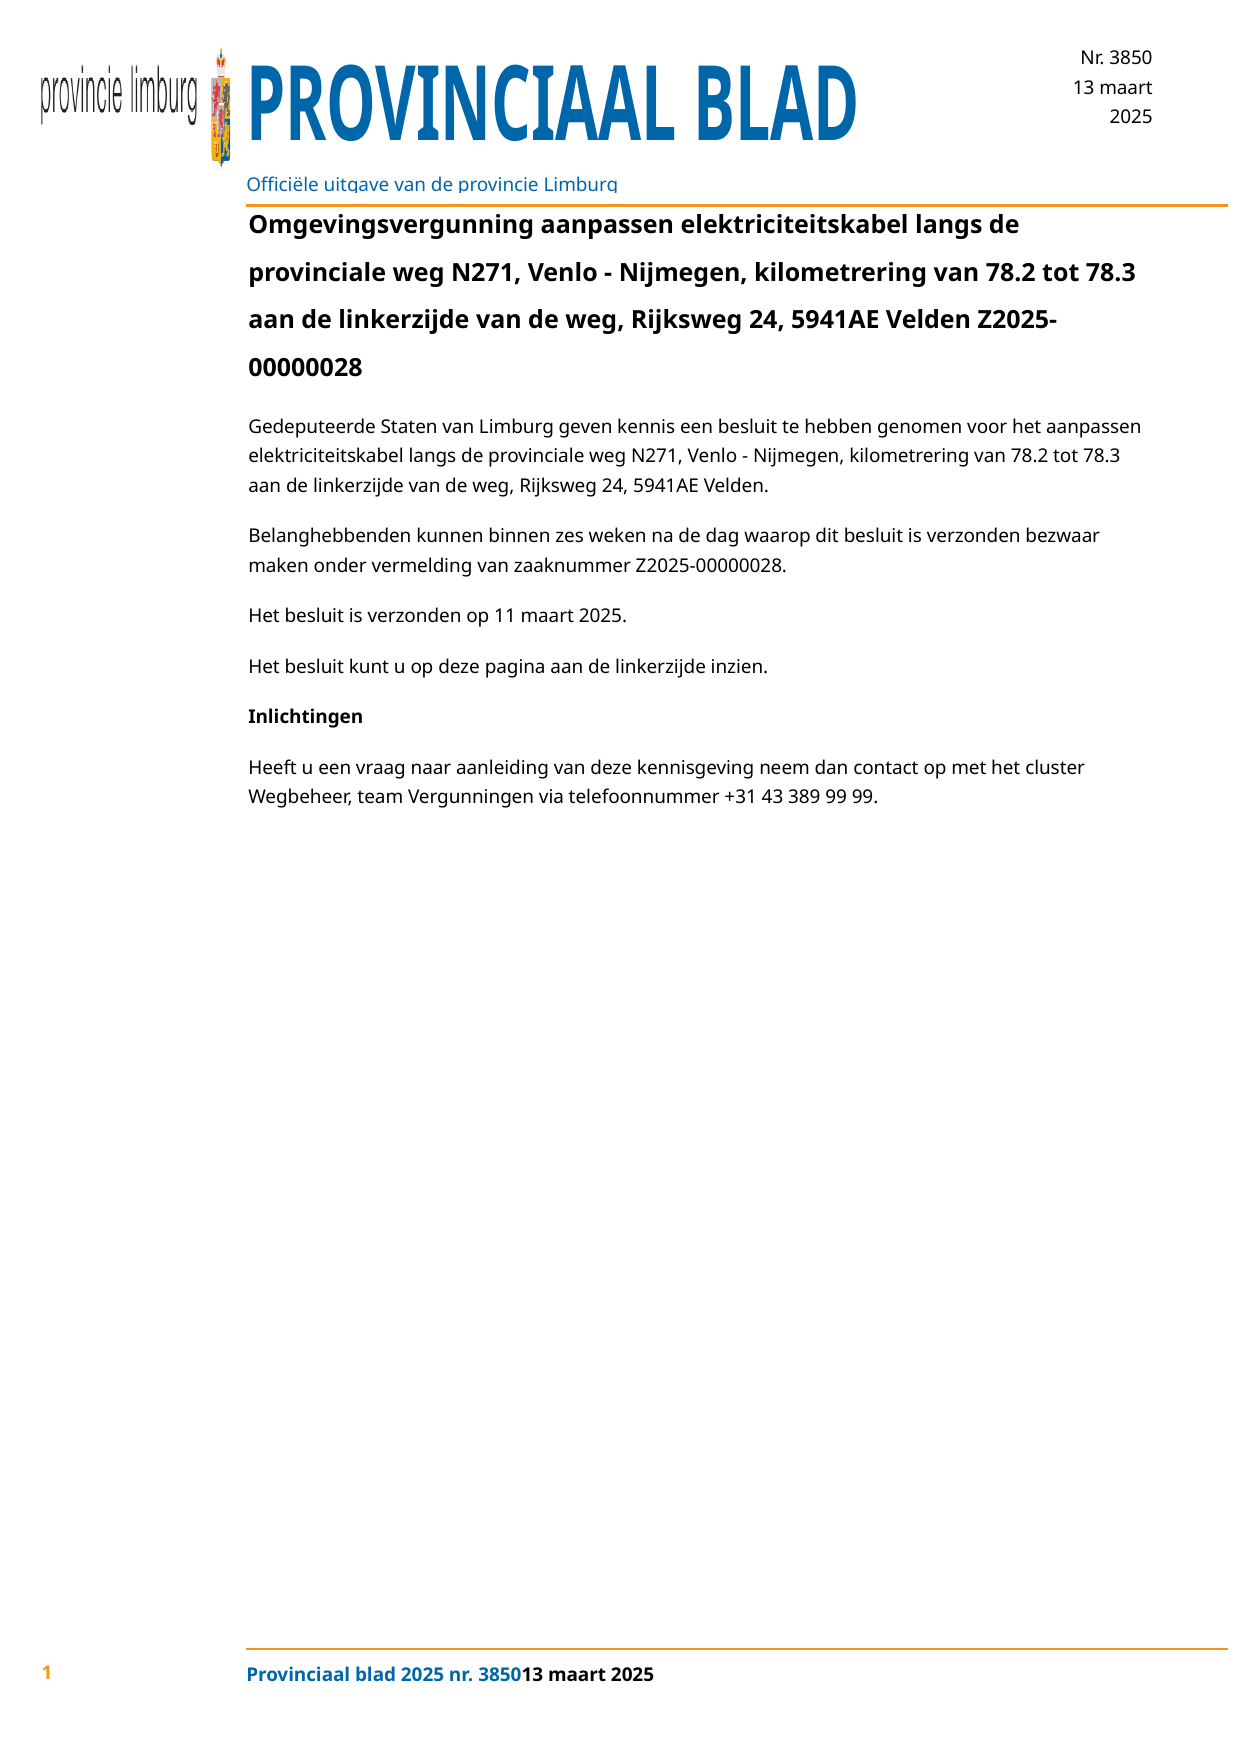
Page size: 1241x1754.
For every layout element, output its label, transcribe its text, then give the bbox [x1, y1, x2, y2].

text Het besluit kunt u op deze pagina aan de linkerzijde inzien. [248, 653, 1152, 679]
text Belanghebbenden kunnen binnen zes weken na de dag waarop dit besluit is verzonden bezwaar maken onder vermelding van zaaknummer Z2025-00000028. [248, 523, 1152, 578]
text Het besluit is verzonden op 11 maart 2025. [248, 603, 1152, 628]
text Heeft u een vraag naar aanleiding van deze kennisgeving neem dan contact op met het cluster Wegbeheer, team Vergunningen via telefoonnummer +31 43 389 99 99. [248, 754, 1152, 809]
text Omgevingsvergunning aanpassen elektriciteitskabel langs de provinciale weg N271, Venlo - Nijmegen, kilometrering van 78.2 tot 78.3 aan de linkerzijde van de weg, Rijksweg 24, 5941AE Velden Z2025-00000028 [248, 207, 1152, 384]
text Inlichtingen [248, 703, 1152, 729]
picture [41, 47, 231, 172]
text Gedeputeerde Staten van Limburg geven kennis een besluit te hebben genomen voor het aanpassen elektriciteitskabel langs de provinciale weg N271, Venlo - Nijmegen, kilometrering van 78.2 tot 78.3 aan de linkerzijde van de weg, Rijksweg 24, 5941AE Velden. [248, 413, 1152, 498]
